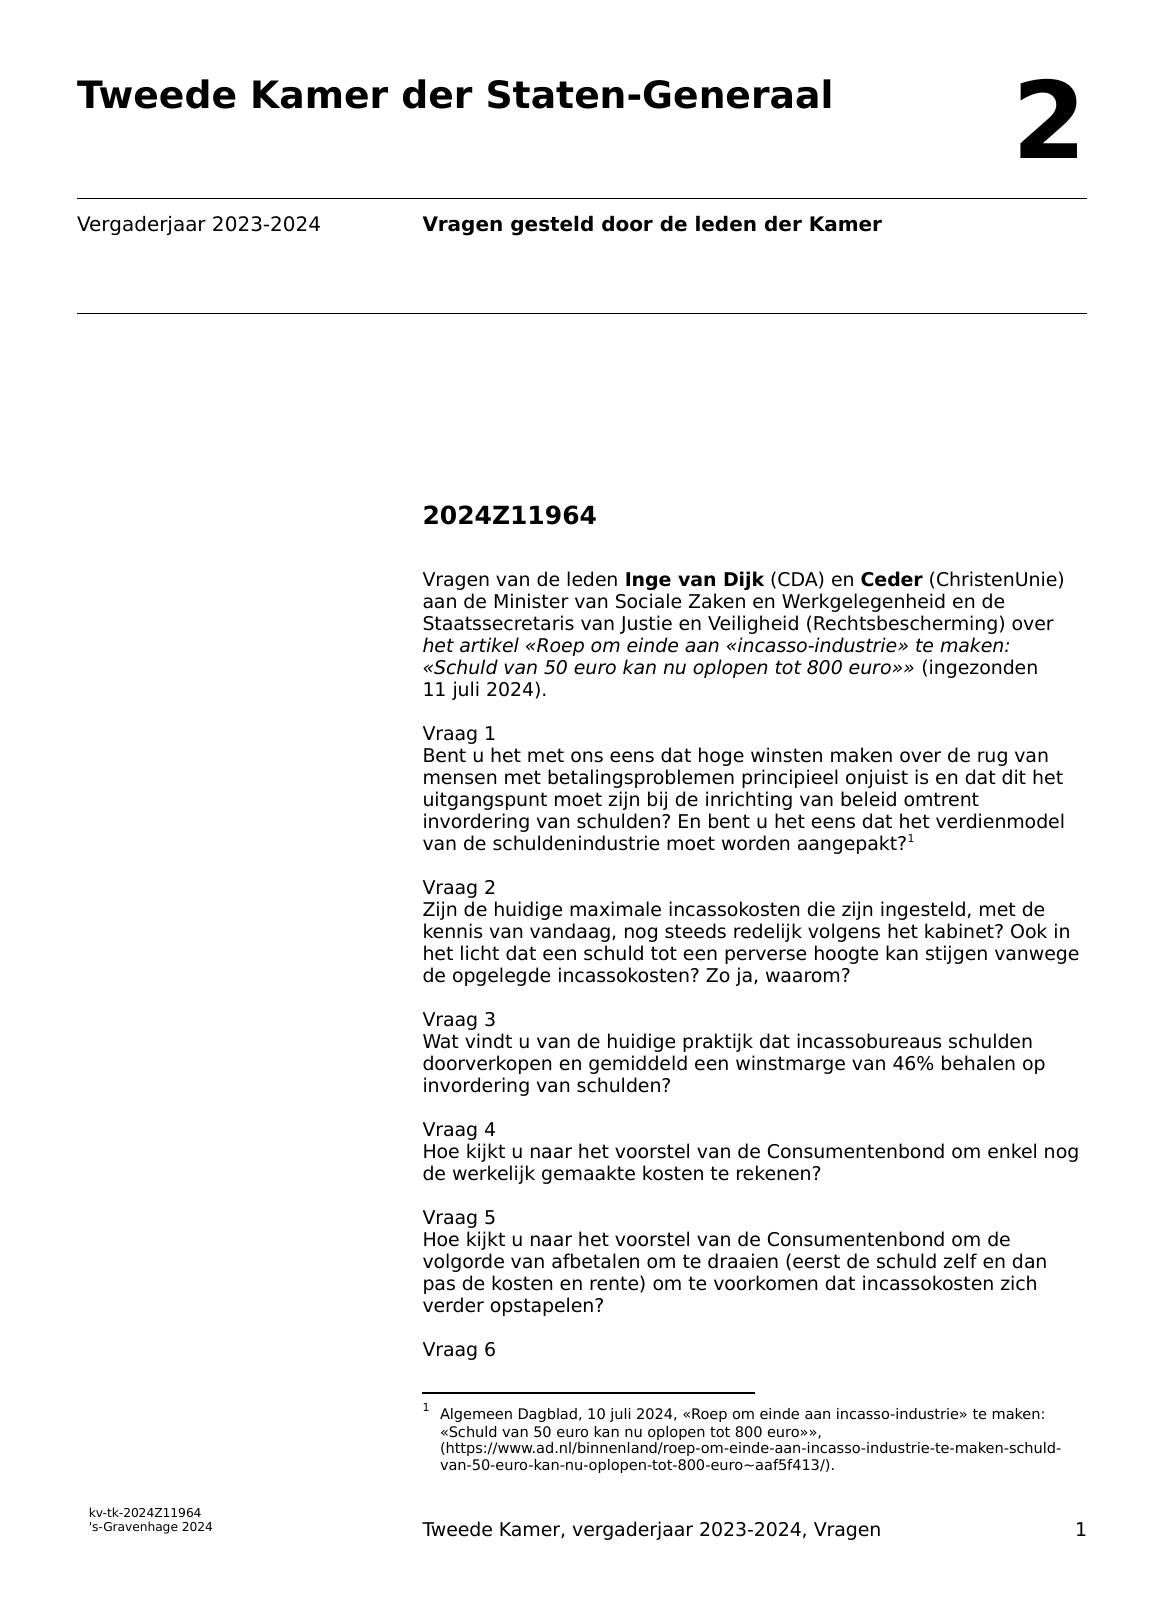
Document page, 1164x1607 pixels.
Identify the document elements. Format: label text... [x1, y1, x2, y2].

text Vraag 4 [422, 1119, 1087, 1141]
text Vraag 5 [422, 1207, 1087, 1229]
table_cell Vergaderjaar 2023-2024 [77, 199, 422, 313]
text Vraag 2 [422, 877, 1087, 899]
text Vraag 1 [422, 723, 1087, 745]
table_header Tweede Kamer der Staten-Generaal [77, 59, 886, 198]
table_header 2 [886, 59, 1087, 198]
text 's-Gravenhage 2024 [88, 1520, 323, 1534]
text Bent u het met ons eens dat hoge winsten maken over de rug van mensen met betalingsproblemen principieel onjuist is en dat dit het uitgangspunt moet zijn bij de inrichting van beleid omtrent invordering van schulden? En bent u het eens dat het verdienmodel van de schuldenindustrie moet worden aangepakt? [422, 745, 1087, 855]
text Zijn de huidige maximale incassokosten die zijn ingesteld, met de kennis van vandaag, nog steeds redelijk volgens het kabinet? Ook in het licht dat een schuld tot een perverse hoogte kan stijgen vanwege de opgelegde incassokosten? Zo ja, waarom? [422, 899, 1087, 987]
text 2024Z11964 [422, 501, 1087, 531]
text Hoe kijkt u naar het voorstel van de Consumentenbond om enkel nog de werkelijk gemaakte kosten te rekenen? [422, 1141, 1087, 1185]
text Vraag 6 [422, 1339, 1087, 1361]
text Algemeen Dagblad, 10 juli 2024, «Roep om einde aan incasso-industrie» te maken: «Schuld van 50 euro kan nu oplopen tot 800 euro»», (https://www.ad.nl/binnenland/roep-om-einde-aan-incasso-industrie-te-maken-schuld-van-50-euro-kan-nu-oplopen-tot-800-euro~aaf5f413/). [422, 1402, 1087, 1474]
text Vragen van de leden Inge van Dijk (CDA) en Ceder (ChristenUnie) aan de Minister van Sociale Zaken en Werkgelegenheid en de Staatssecretaris van Justie en Veiligheid (Rechtsbescherming) over het artikel «Roep om einde aan «incasso-industrie» te maken: «Schuld van 50 euro kan nu oplopen tot 800 euro»» (ingezonden 11 juli 2024). [422, 569, 1087, 701]
text Wat vindt u van de huidige praktijk dat incassobureaus schulden doorverkopen en gemiddeld een winstmarge van 46% behalen op invordering van schulden? [422, 1031, 1087, 1097]
text Vraag 3 [422, 1009, 1087, 1031]
text kv-tk-2024Z11964 [88, 1506, 323, 1520]
table_cell Vragen gesteld door de leden der Kamer [422, 199, 1087, 313]
text Hoe kijkt u naar het voorstel van de Consumentenbond om de volgorde van afbetalen om te draaien (eerst de schuld zelf en dan pas de kosten en rente) om te voorkomen dat incassokosten zich verder opstapelen? [422, 1229, 1087, 1317]
